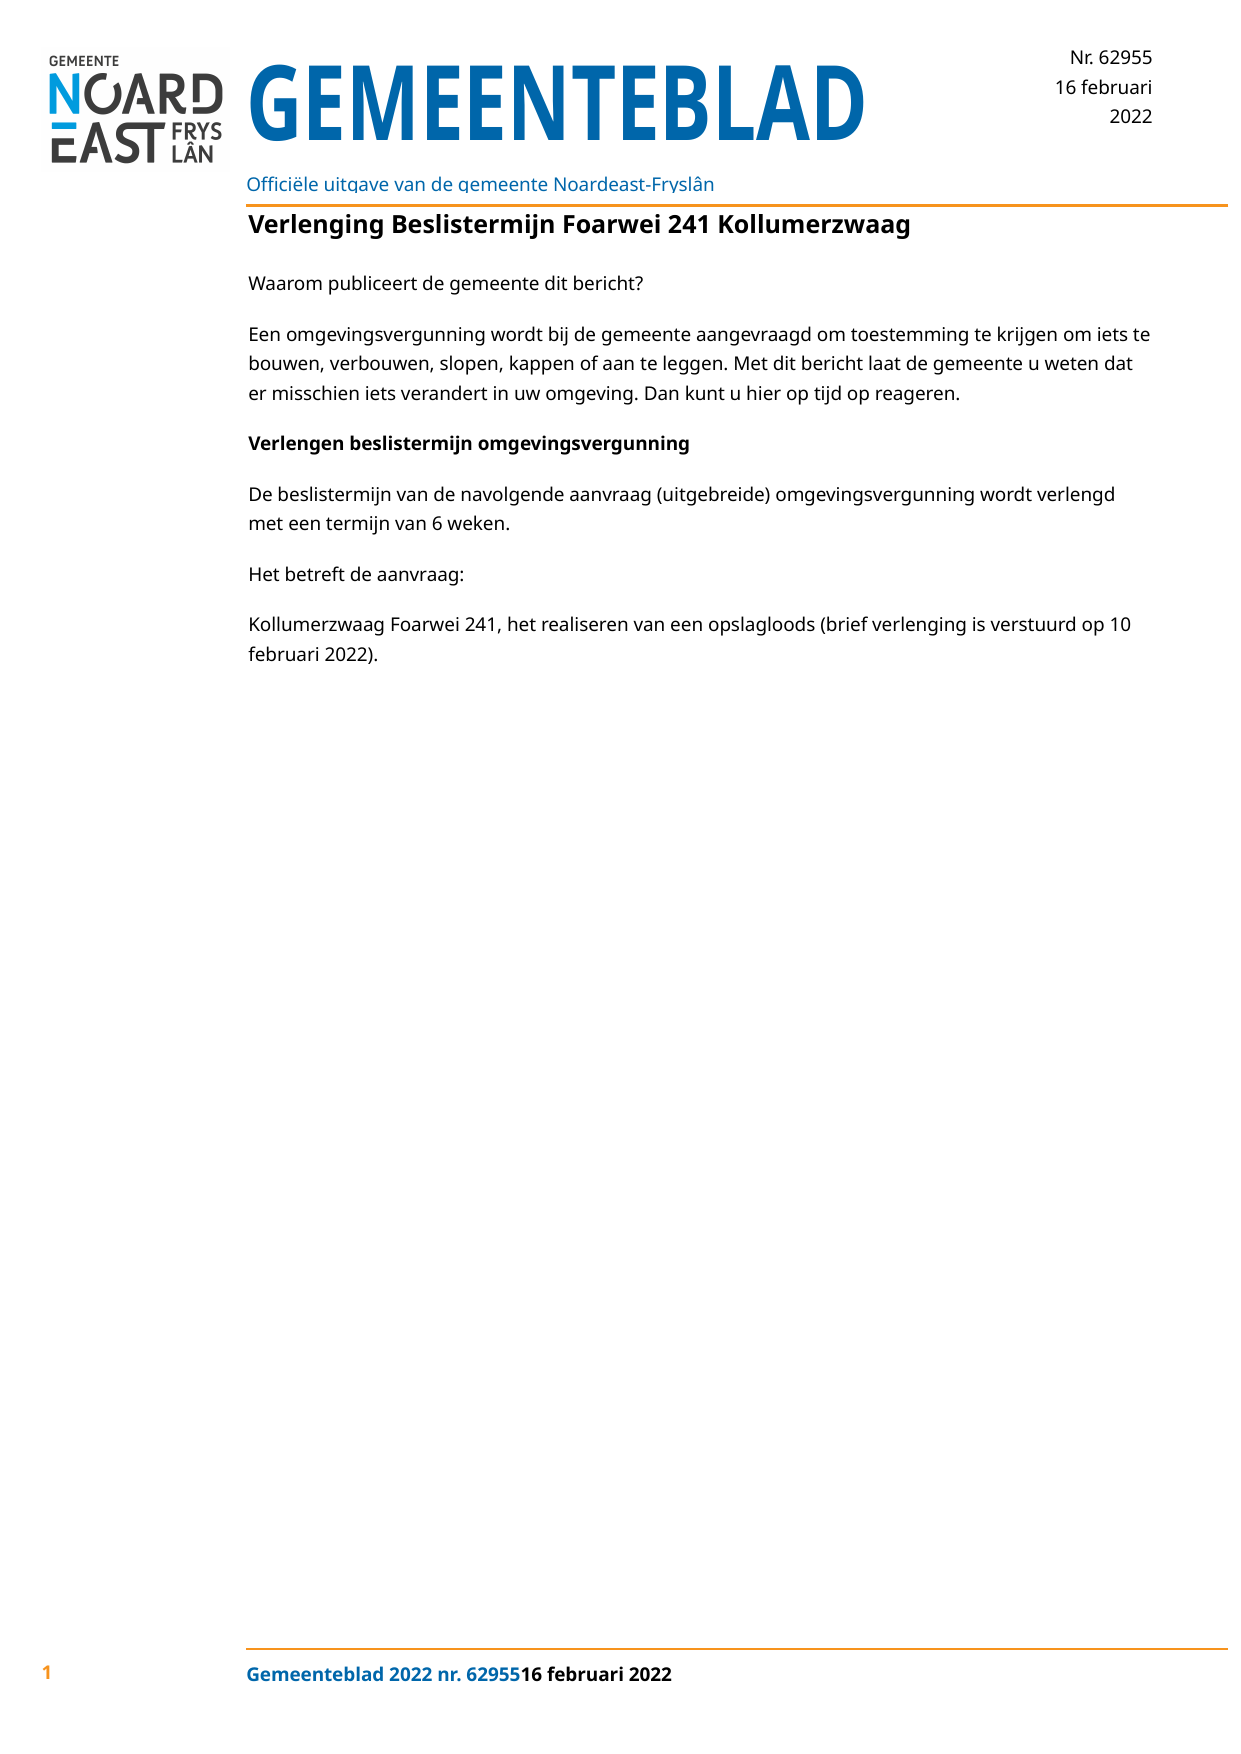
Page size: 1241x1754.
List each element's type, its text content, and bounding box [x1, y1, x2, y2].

text Waarom publiceert de gemeente dit bericht? [248, 270, 1152, 296]
text Een omgevingsvergunning wordt bij de gemeente aangevraagd om toestemming te krijgen om iets te bouwen, verbouwen, slopen, kappen of aan te leggen. Met dit bericht laat de gemeente u weten dat er misschien iets verandert in uw omgeving. Dan kunt u hier op tijd op reageren. [248, 321, 1152, 406]
text Verlenging Beslistermijn Foarwei 241 Kollumerzwaag [248, 207, 1152, 241]
text Kollumerzwaag Foarwei 241, het realiseren van een opslagloods (brief verlenging is verstuurd op 10 februari 2022). [248, 611, 1152, 666]
text Verlengen beslistermijn omgevingsvergunning [248, 430, 1152, 456]
text De beslistermijn van de navolgende aanvraag (uitgebreide) omgevingsvergunning wordt verlengd met een termijn van 6 weken. [248, 481, 1152, 536]
picture [41, 47, 231, 172]
text Het betreft de aanvraag: [248, 561, 1152, 586]
